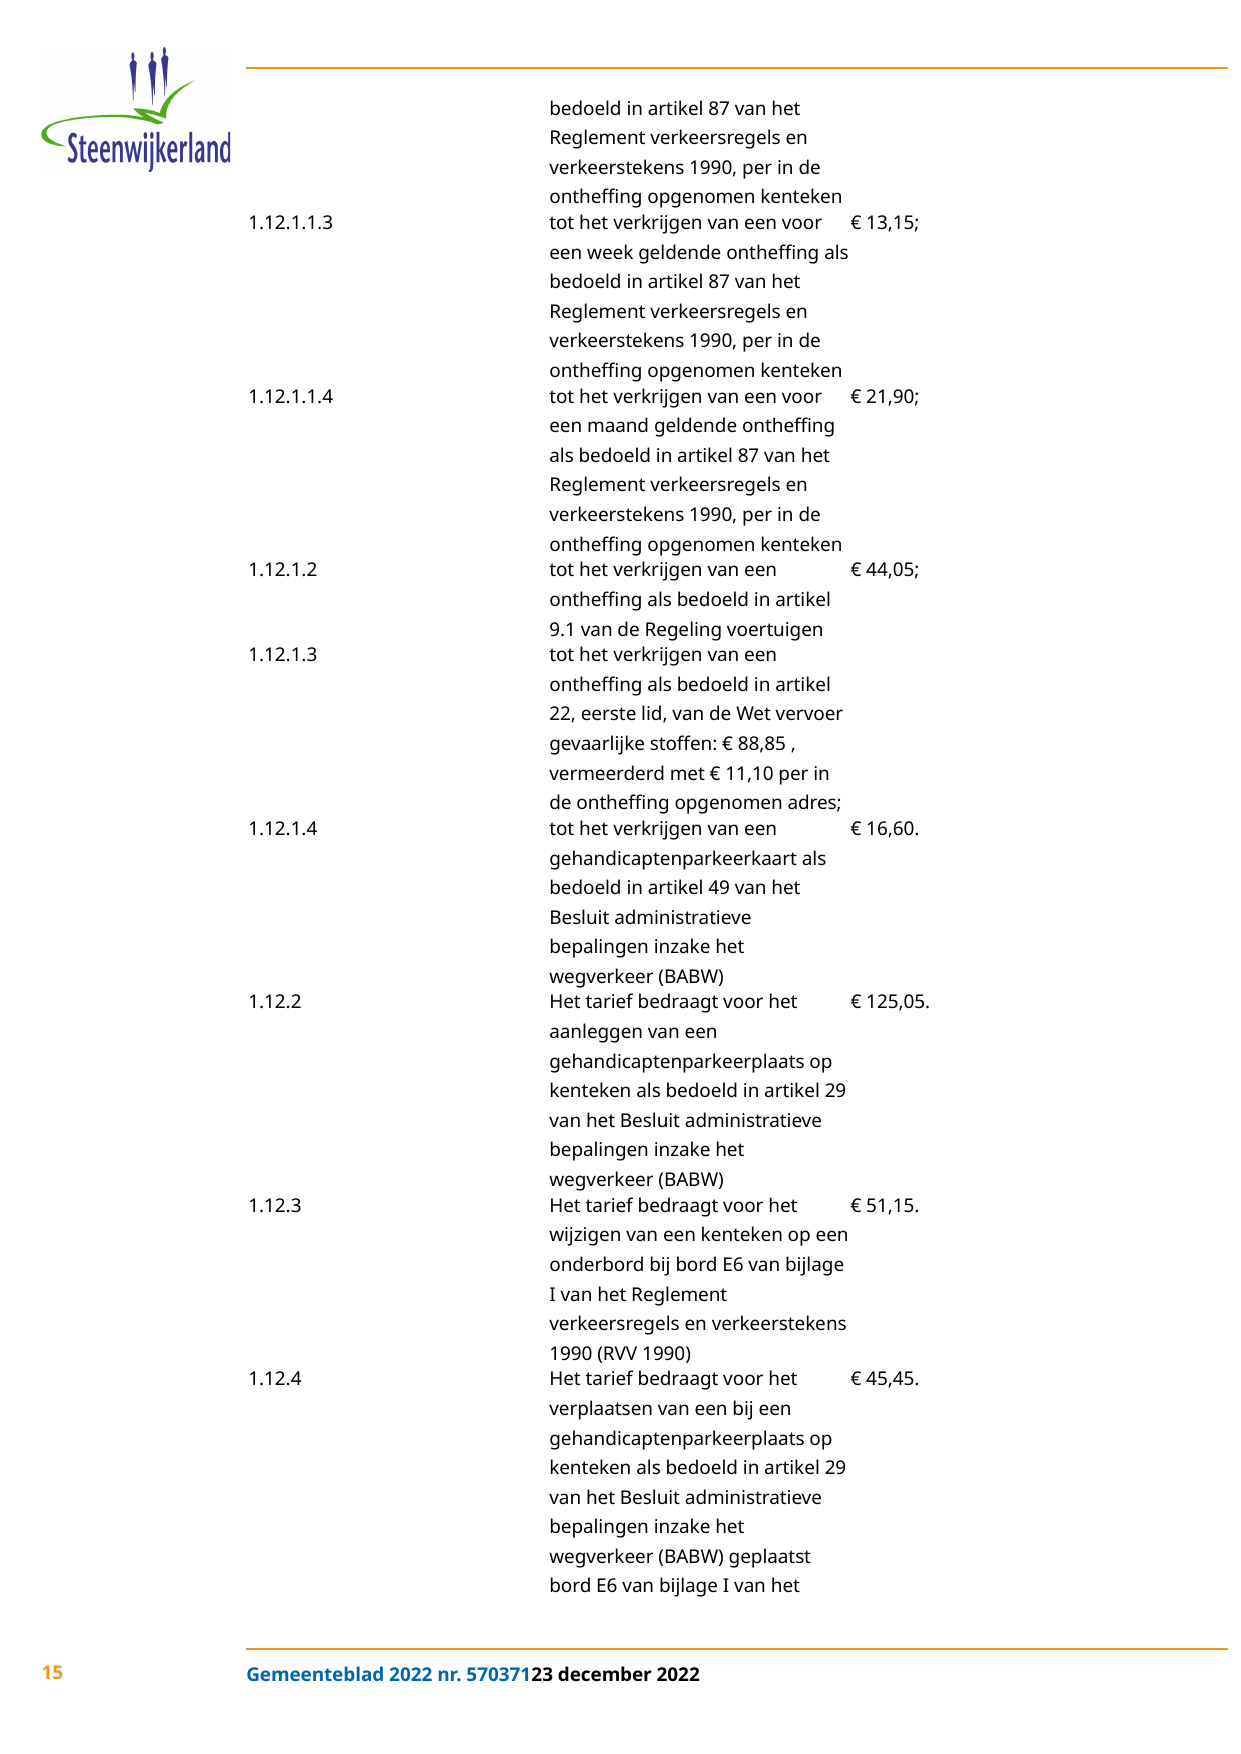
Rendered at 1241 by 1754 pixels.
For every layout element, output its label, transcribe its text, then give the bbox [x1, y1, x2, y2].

table_cell € 21,90; [850, 383, 1152, 557]
table_cell 1.12.1.1.3 [248, 209, 549, 383]
table_cell [850, 95, 1152, 209]
table_cell [850, 641, 1152, 815]
table_cell 1.12.2 [248, 989, 549, 1192]
table_cell Het tarief bedraagt voor het wijzigen van een kenteken op een onderbord bij bord E6 van bijlage I van het Reglement verkeersregels en verkeerstekens 1990 (RVV 1990) [549, 1192, 850, 1366]
table_cell 1.12.1.1.4 [248, 383, 549, 557]
table_cell € 125,05. [850, 989, 1152, 1192]
table_cell tot het verkrijgen van een voor een week geldende ontheffing als bedoeld in artikel 87 van het Reglement verkeersregels en verkeerstekens 1990, per in de ontheffing opgenomen kenteken [549, 209, 850, 383]
table_cell 1.12.1.4 [248, 815, 549, 989]
table_cell 1.12.3 [248, 1192, 549, 1366]
table_cell € 16,60. [850, 815, 1152, 989]
table_cell tot het verkrijgen van een ontheffing als bedoeld in artikel 9.1 van de Regeling voertuigen [549, 557, 850, 641]
table_cell 1.12.4 [248, 1366, 549, 1598]
table_cell € 45,45. [850, 1366, 1152, 1598]
table_cell tot het verkrijgen van een voor een maand geldende ontheffing als bedoeld in artikel 87 van het Reglement verkeersregels en verkeerstekens 1990, per in de ontheffing opgenomen kenteken [549, 383, 850, 557]
table_cell € 44,05; [850, 557, 1152, 641]
table_cell 1.12.1.3 [248, 641, 549, 815]
table_cell € 51,15. [850, 1192, 1152, 1366]
table_cell Het tarief bedraagt voor het verplaatsen van een bij een gehandicaptenparkeerplaats op kenteken als bedoeld in artikel 29 van het Besluit administratieve bepalingen inzake het wegverkeer (BABW) geplaatst bord E6 van bijlage I van het [549, 1366, 850, 1598]
table_cell 1.12.1.2 [248, 557, 549, 641]
table_cell Het tarief bedraagt voor het aanleggen van een gehandicaptenparkeerplaats op kenteken als bedoeld in artikel 29 van het Besluit administratieve bepalingen inzake het wegverkeer (BABW) [549, 989, 850, 1192]
table_cell € 13,15; [850, 209, 1152, 383]
table_cell tot het verkrijgen van een gehandicaptenparkeerkaart als bedoeld in artikel 49 van het Besluit administratieve bepalingen inzake het wegverkeer (BABW) [549, 815, 850, 989]
table_cell tot het verkrijgen van een ontheffing als bedoeld in artikel 22, eerste lid, van de Wet vervoer gevaarlijke stoffen: € 88,85 , vermeerderd met € 11,10 per in de ontheffing opgenomen adres; [549, 641, 850, 815]
table_cell bedoeld in artikel 87 van het Reglement verkeersregels en verkeerstekens 1990, per in de ontheffing opgenomen kenteken [549, 95, 850, 209]
picture [41, 47, 231, 172]
table_cell [248, 95, 549, 209]
